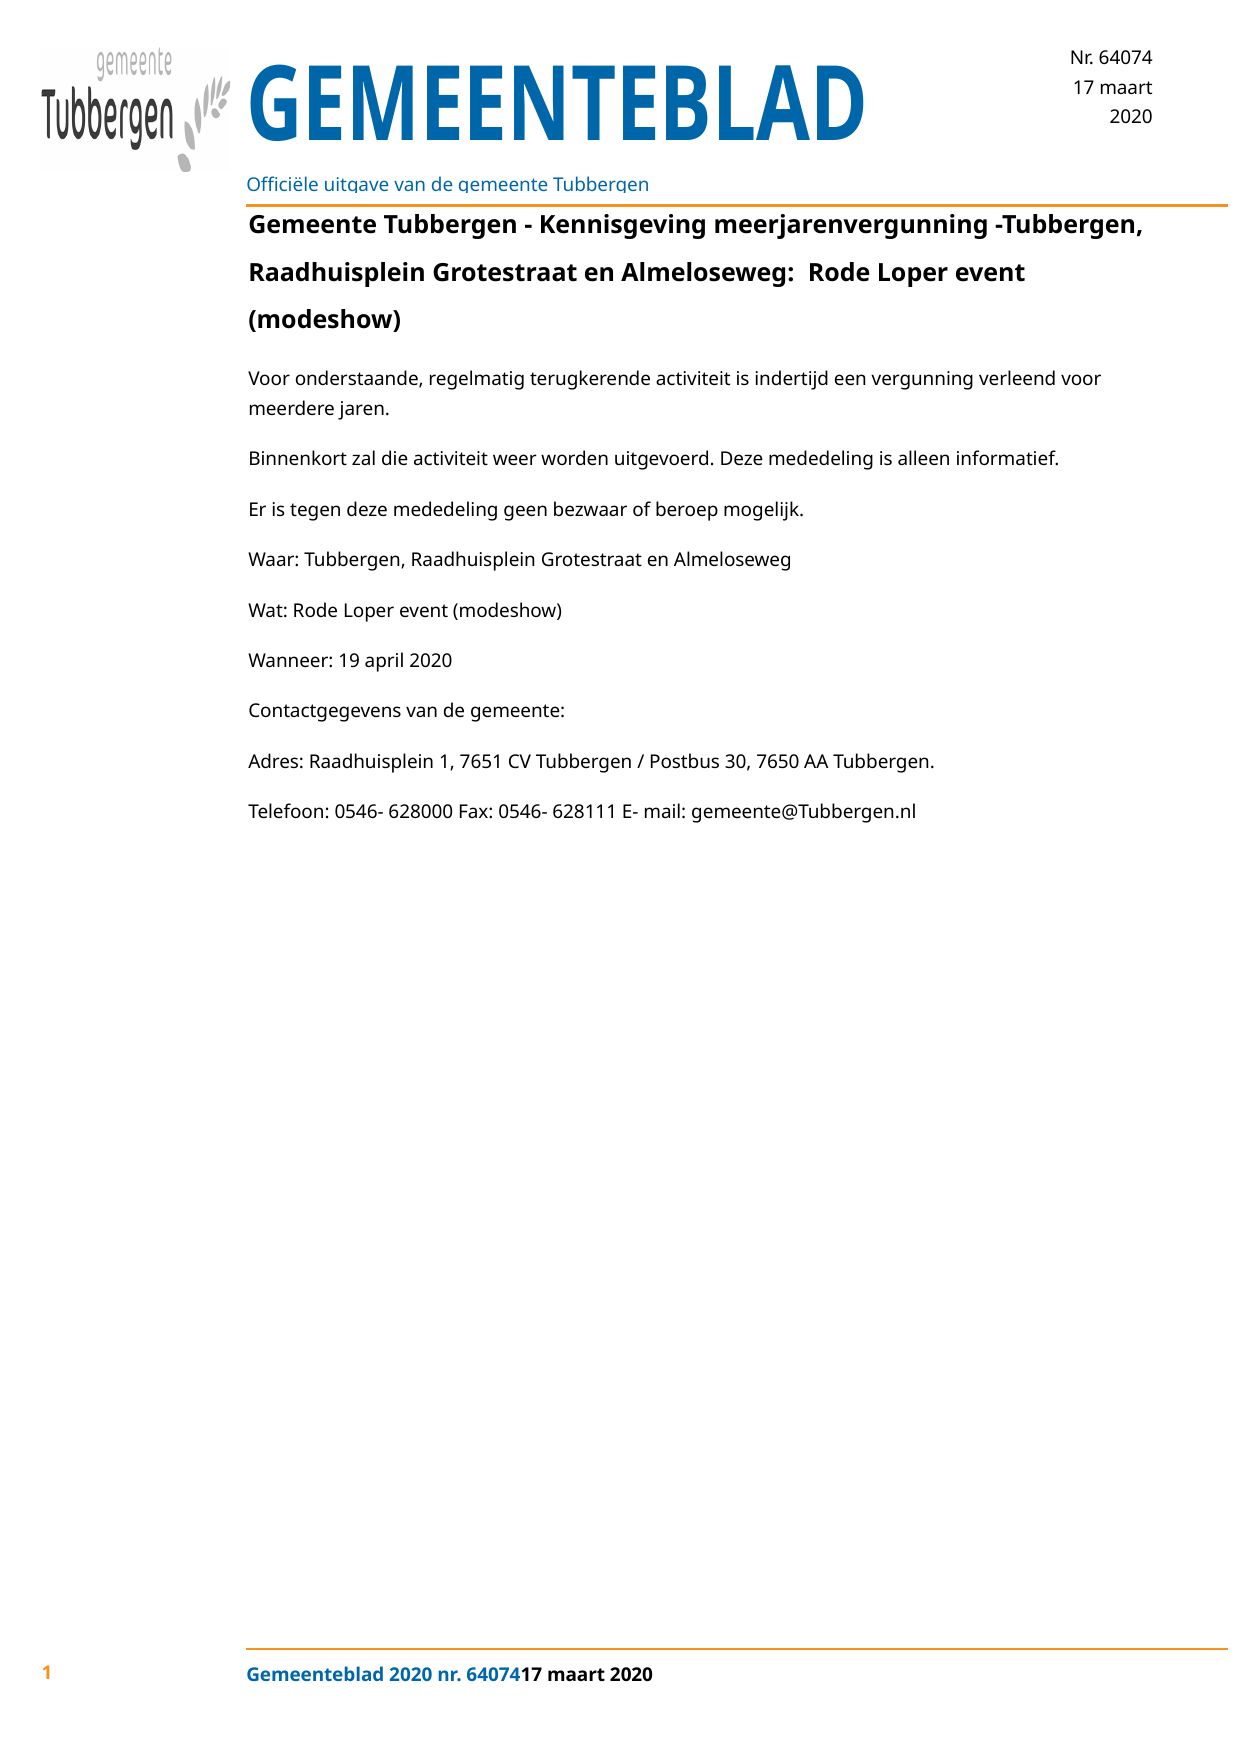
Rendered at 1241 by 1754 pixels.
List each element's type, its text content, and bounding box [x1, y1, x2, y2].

picture [41, 47, 231, 172]
text Adres: Raadhuisplein 1, 7651 CV Tubbergen / Postbus 30, 7650 AA Tubbergen. [248, 748, 1152, 774]
text Binnenkort zal die activiteit weer worden uitgevoerd. Deze mededeling is alleen informatief. [248, 446, 1152, 471]
text Gemeente Tubbergen - Kennisgeving meerjarenvergunning -Tubbergen, Raadhuisplein Grotestraat en Almeloseweg: Rode Loper event (modeshow) [248, 207, 1152, 336]
text Wanneer: 19 april 2020 [248, 647, 1152, 673]
text Contactgegevens van de gemeente: [248, 698, 1152, 723]
text Wat: Rode Loper event (modeshow) [248, 597, 1152, 622]
text Voor onderstaande, regelmatig terugkerende activiteit is indertijd een vergunning verleend voor meerdere jaren. [248, 366, 1152, 421]
text Waar: Tubbergen, Raadhuisplein Grotestraat en Almeloseweg [248, 546, 1152, 572]
text Er is tegen deze mededeling geen bezwaar of beroep mogelijk. [248, 496, 1152, 522]
text Telefoon: 0546- 628000 Fax: 0546- 628111 E- mail: gemeente@Tubbergen.nl [248, 798, 1152, 824]
